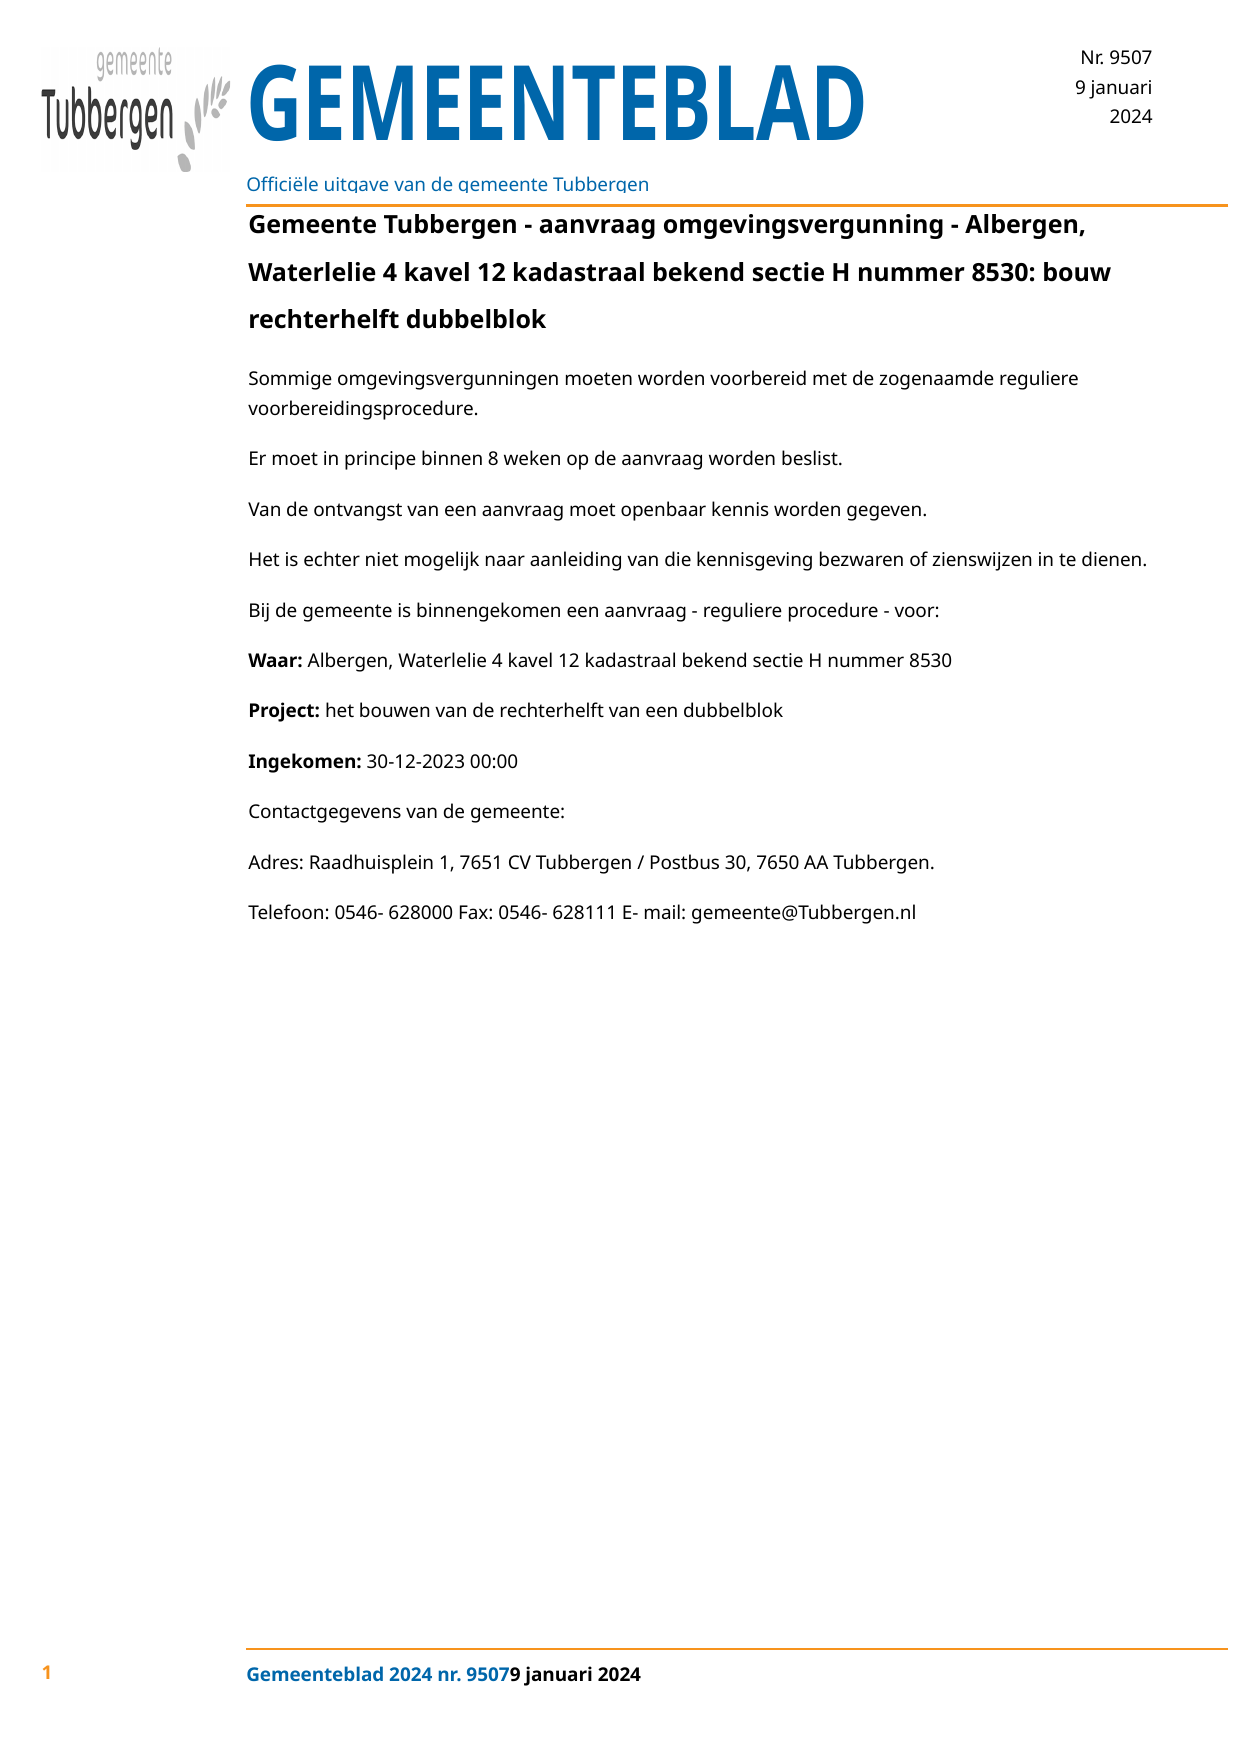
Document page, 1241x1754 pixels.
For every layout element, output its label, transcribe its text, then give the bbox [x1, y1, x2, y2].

text Telefoon: 0546- 628000 Fax: 0546- 628111 E- mail: gemeente@Tubbergen.nl [248, 899, 1152, 925]
text Waar: Albergen, Waterlelie 4 kavel 12 kadastraal bekend sectie H nummer 8530 [248, 647, 1152, 673]
text Gemeente Tubbergen - aanvraag omgevingsvergunning - Albergen, Waterlelie 4 kavel 12 kadastraal bekend sectie H nummer 8530: bouw rechterhelft dubbelblok [248, 207, 1152, 336]
text Sommige omgevingsvergunningen moeten worden voorbereid met de zogenaamde reguliere voorbereidingsprocedure. [248, 366, 1152, 421]
text Project: het bouwen van de rechterhelft van een dubbelblok [248, 698, 1152, 723]
text Contactgegevens van de gemeente: [248, 798, 1152, 824]
text Ingekomen: 30-12-2023 00:00 [248, 748, 1152, 774]
text Bij de gemeente is binnengekomen een aanvraag - reguliere procedure - voor: [248, 597, 1152, 622]
text Adres: Raadhuisplein 1, 7651 CV Tubbergen / Postbus 30, 7650 AA Tubbergen. [248, 849, 1152, 874]
picture [41, 47, 231, 172]
text Van de ontvangst van een aanvraag moet openbaar kennis worden gegeven. [248, 496, 1152, 522]
text Het is echter niet mogelijk naar aanleiding van die kennisgeving bezwaren of zienswijzen in te dienen. [248, 546, 1152, 572]
text Er moet in principe binnen 8 weken op de aanvraag worden beslist. [248, 446, 1152, 471]
